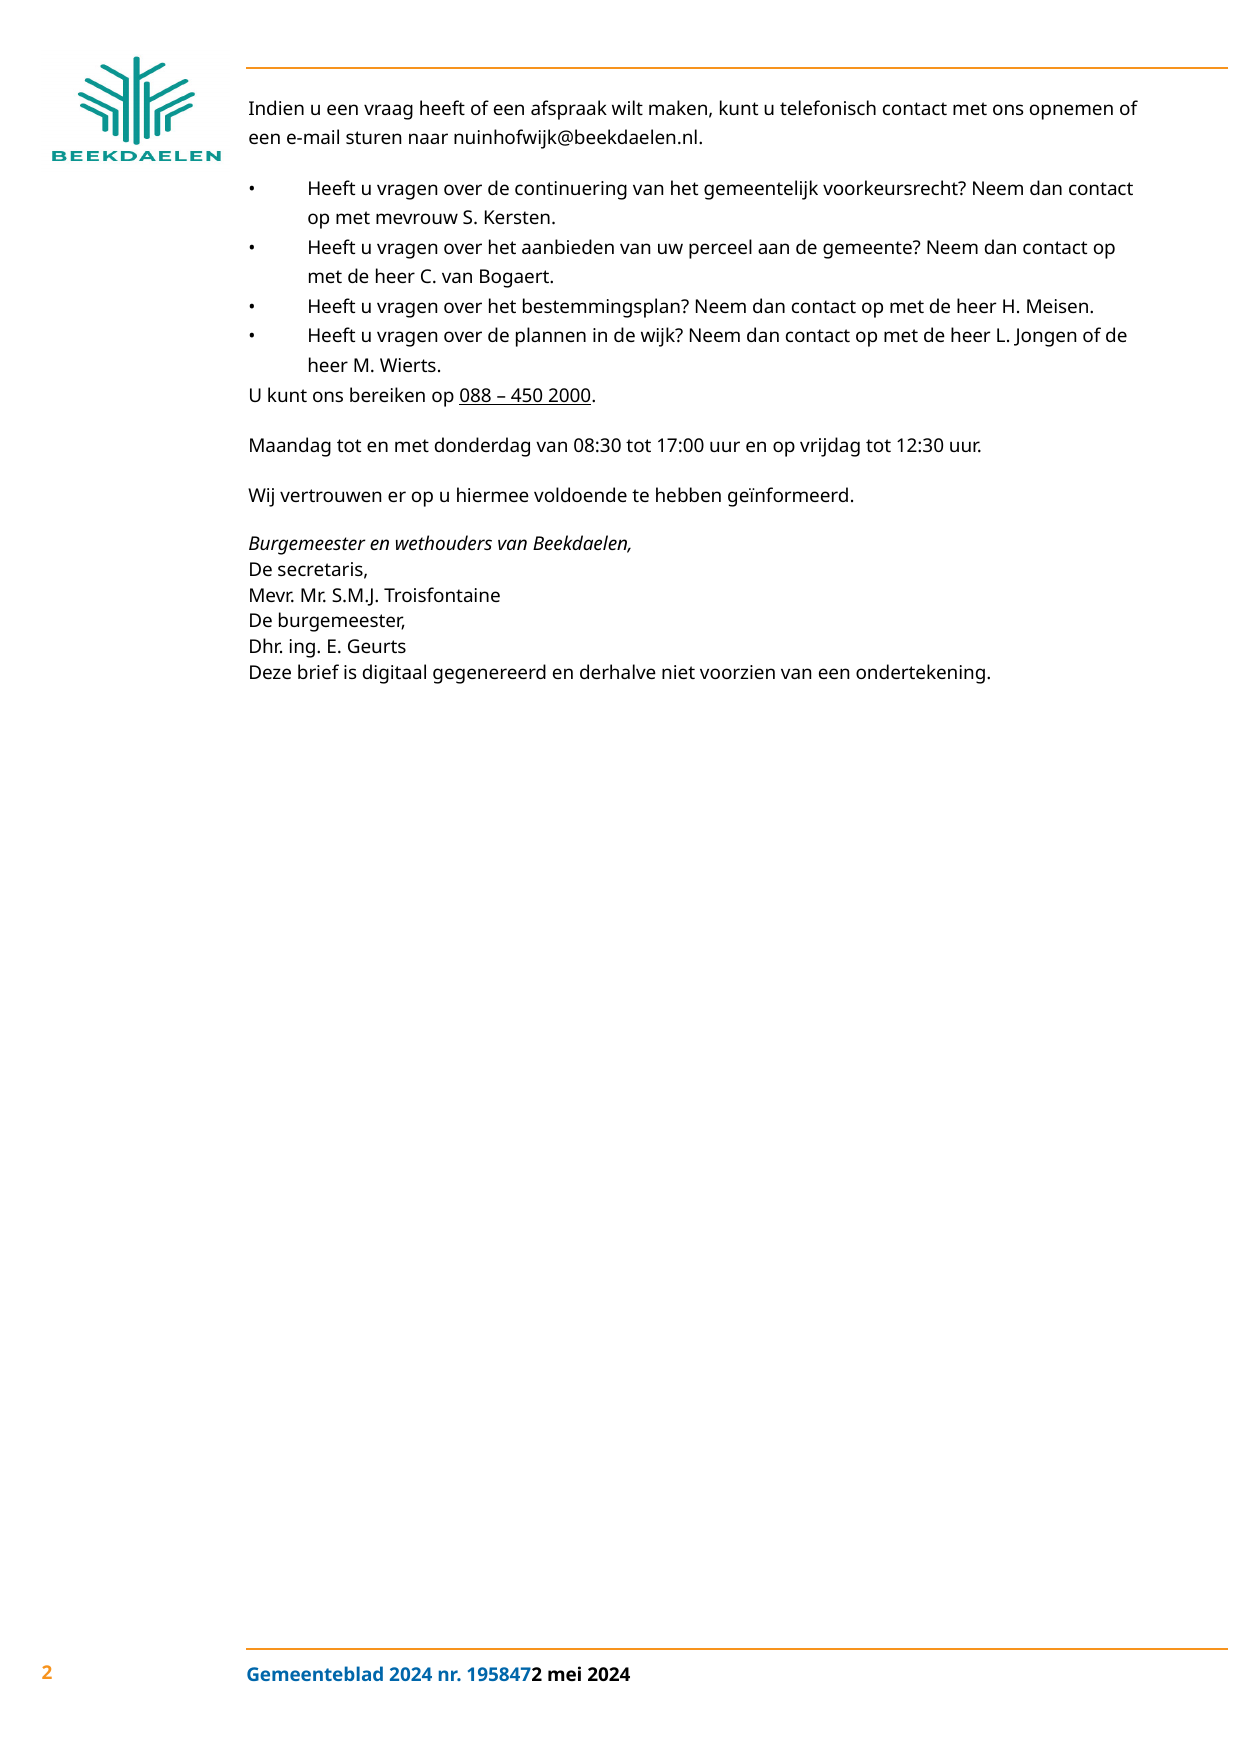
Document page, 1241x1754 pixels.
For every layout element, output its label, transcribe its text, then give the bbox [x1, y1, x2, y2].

text Burgemeester en wethouders van Beekdaelen, [248, 531, 1152, 556]
text Maandag tot en met donderdag van 08:30 tot 17:00 uur en op vrijdag tot 12:30 uur. [248, 432, 1152, 458]
text Dhr. ing. E. Geurts [248, 633, 1152, 659]
text U kunt ons bereiken op 088 – 450 2000. [248, 382, 1152, 408]
list Heeft u vragen over het aanbieden van uw perceel aan de gemeente? Neem dan contact op met de heer C. van Bogaert. [248, 234, 1152, 289]
text De burgemeester, [248, 608, 1152, 633]
text Indien u een vraag heeft of een afspraak wilt maken, kunt u telefonisch contact met ons opnemen of een e-mail sturen naar nuinhofwijk@beekdaelen.nl. [248, 95, 1152, 150]
text De secretaris, [248, 556, 1152, 582]
picture [41, 47, 231, 172]
text Deze brief is digitaal gegenereerd en derhalve niet voorzien van een ondertekening. [248, 659, 1152, 685]
text Mevr. Mr. S.M.J. Troisfontaine [248, 582, 1152, 608]
list Heeft u vragen over de continuering van het gemeentelijk voorkeursrecht? Neem dan contact op met mevrouw S. Kersten. [248, 175, 1152, 230]
text Wij vertrouwen er op u hiermee voldoende te hebben geïnformeerd. [248, 483, 1152, 508]
list Heeft u vragen over de plannen in de wijk? Neem dan contact op met de heer L. Jongen of de heer M. Wierts. [248, 323, 1152, 378]
list Heeft u vragen over het bestemmingsplan? Neem dan contact op met de heer H. Meisen. [248, 293, 1152, 319]
